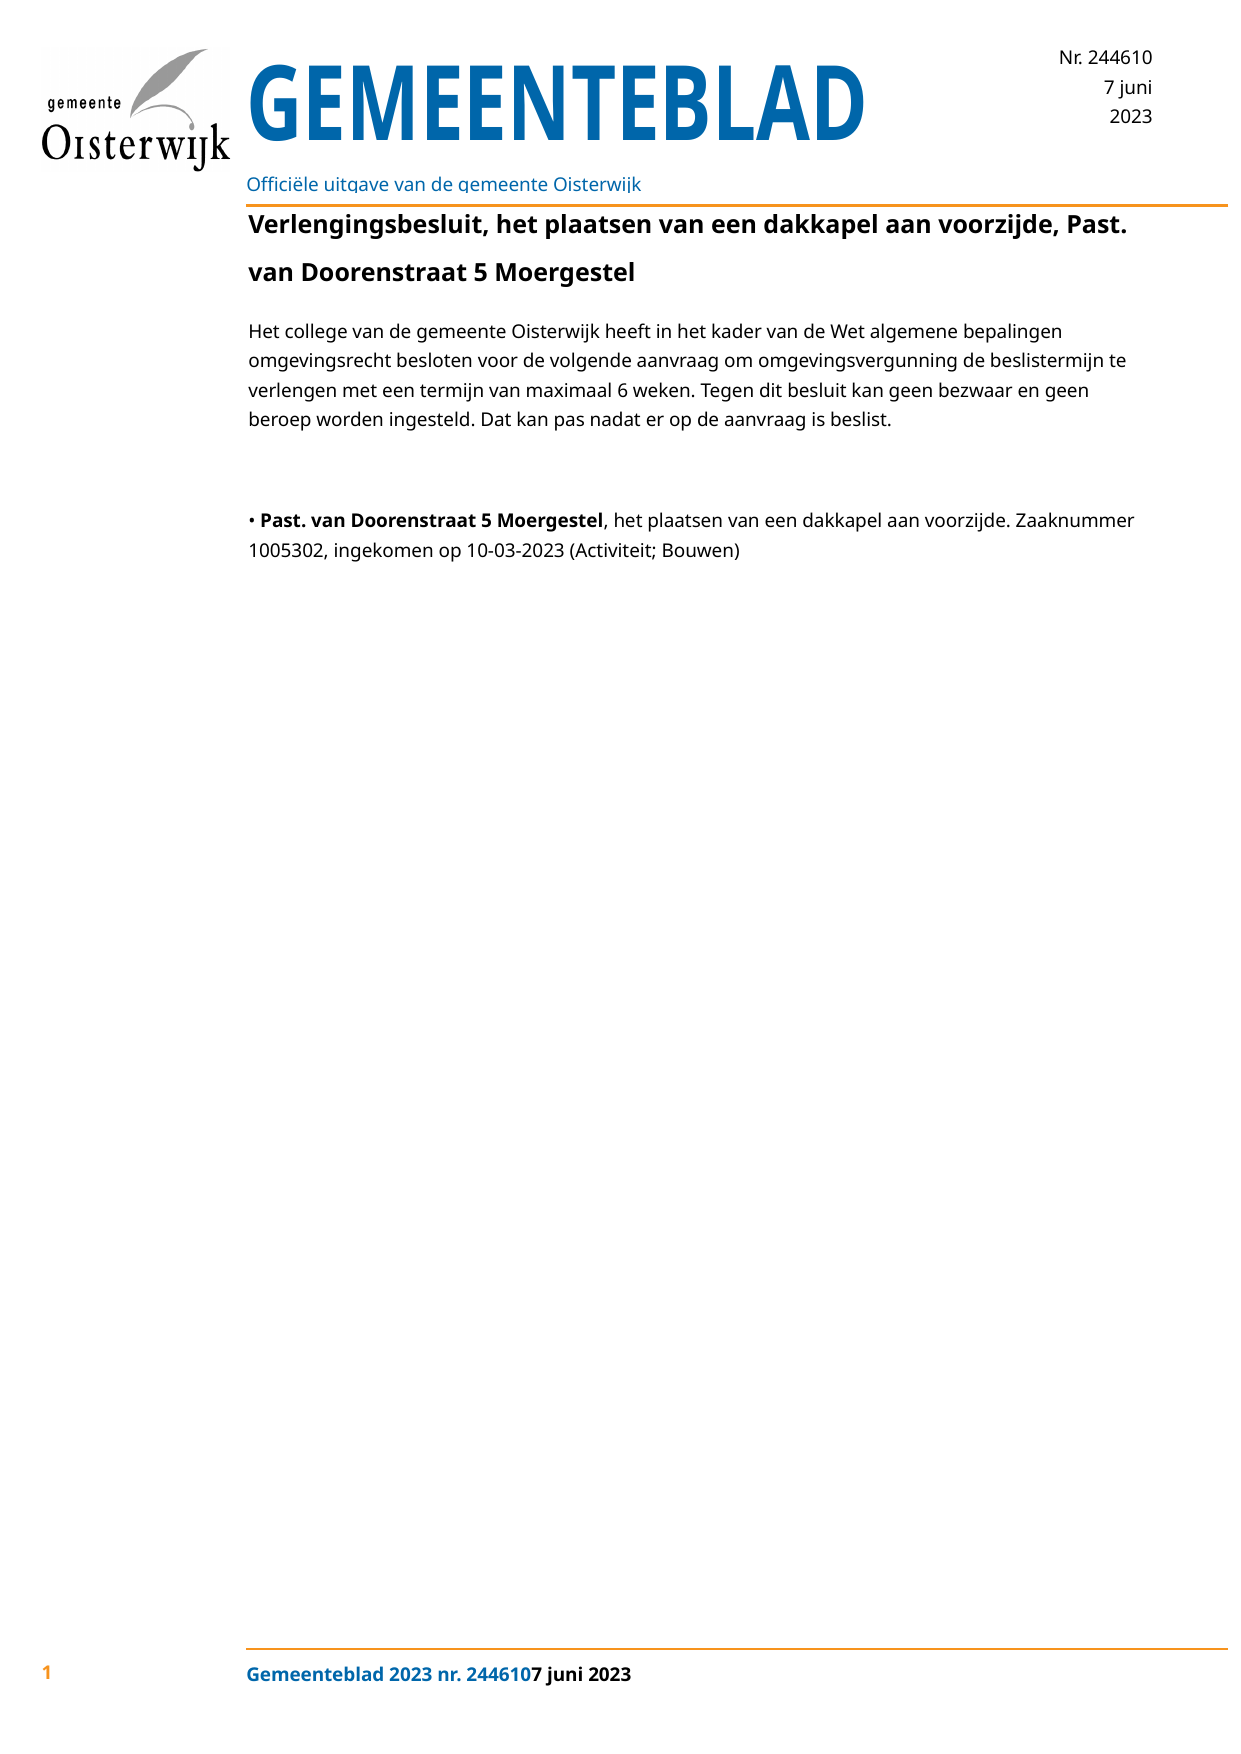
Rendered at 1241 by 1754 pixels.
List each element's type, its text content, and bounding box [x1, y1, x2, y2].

text Verlengingsbesluit, het plaatsen van een dakkapel aan voorzijde, Past. van Doorenstraat 5 Moergestel [248, 207, 1152, 288]
text • Past. van Doorenstraat 5 Moergestel, het plaatsen van een dakkapel aan voorzijde. Zaaknummer 1005302, ingekomen op 10-03-2023 (Activiteit; Bouwen) [248, 507, 1152, 563]
text Het college van de gemeente Oisterwijk heeft in het kader van de Wet algemene bepalingen omgevingsrecht besloten voor de volgende aanvraag om omgevingsvergunning de beslistermijn te verlengen met een termijn van maximaal 6 weken. Tegen dit besluit kan geen bezwaar en geen beroep worden ingesteld. Dat kan pas nadat er op de aanvraag is beslist. [248, 318, 1152, 432]
picture [41, 47, 231, 172]
